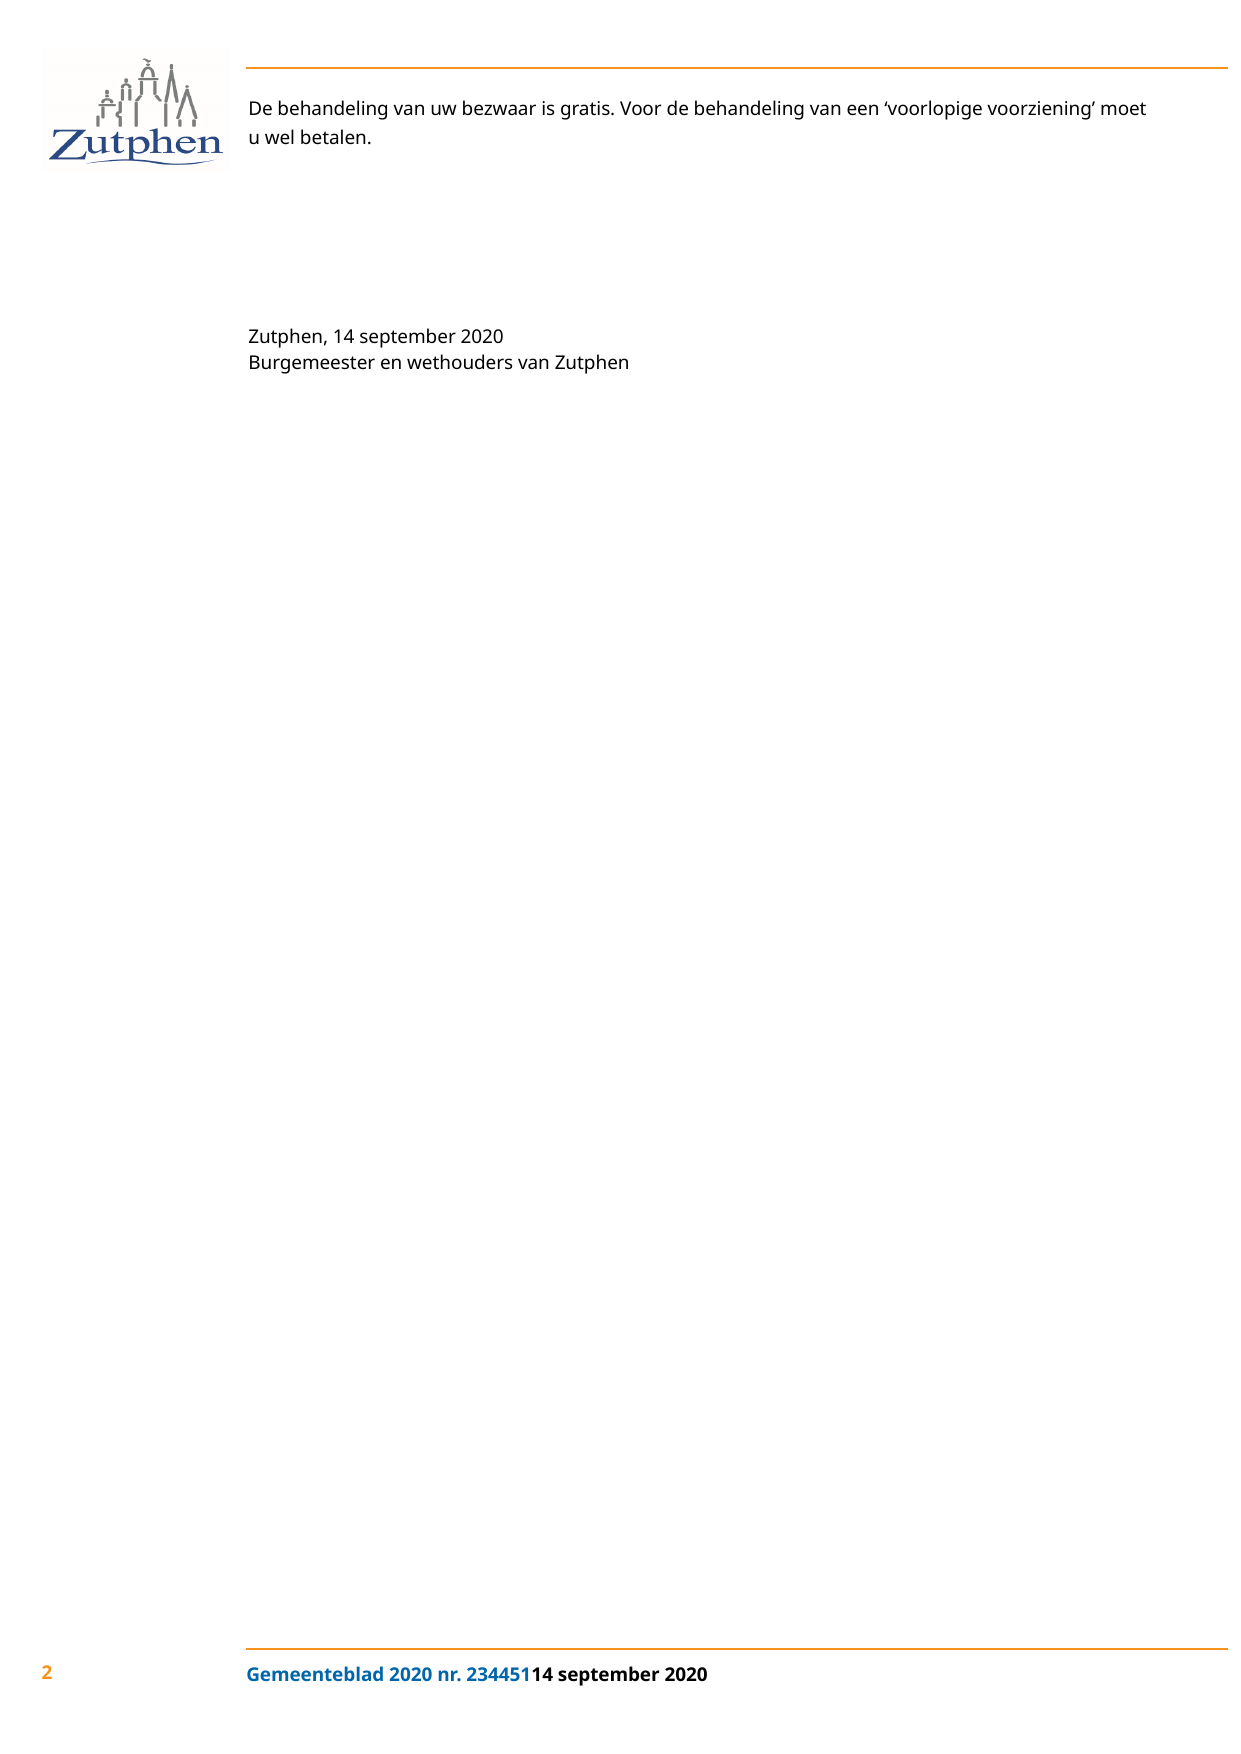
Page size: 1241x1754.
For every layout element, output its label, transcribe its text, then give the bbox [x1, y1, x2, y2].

text Burgemeester en wethouders van Zutphen [248, 349, 1152, 375]
text Zutphen, 14 september 2020 [248, 323, 1152, 349]
picture [41, 47, 231, 172]
text De behandeling van uw bezwaar is gratis. Voor de behandeling van een ‘voorlopige voorziening’ moet u wel betalen. [248, 95, 1152, 150]
